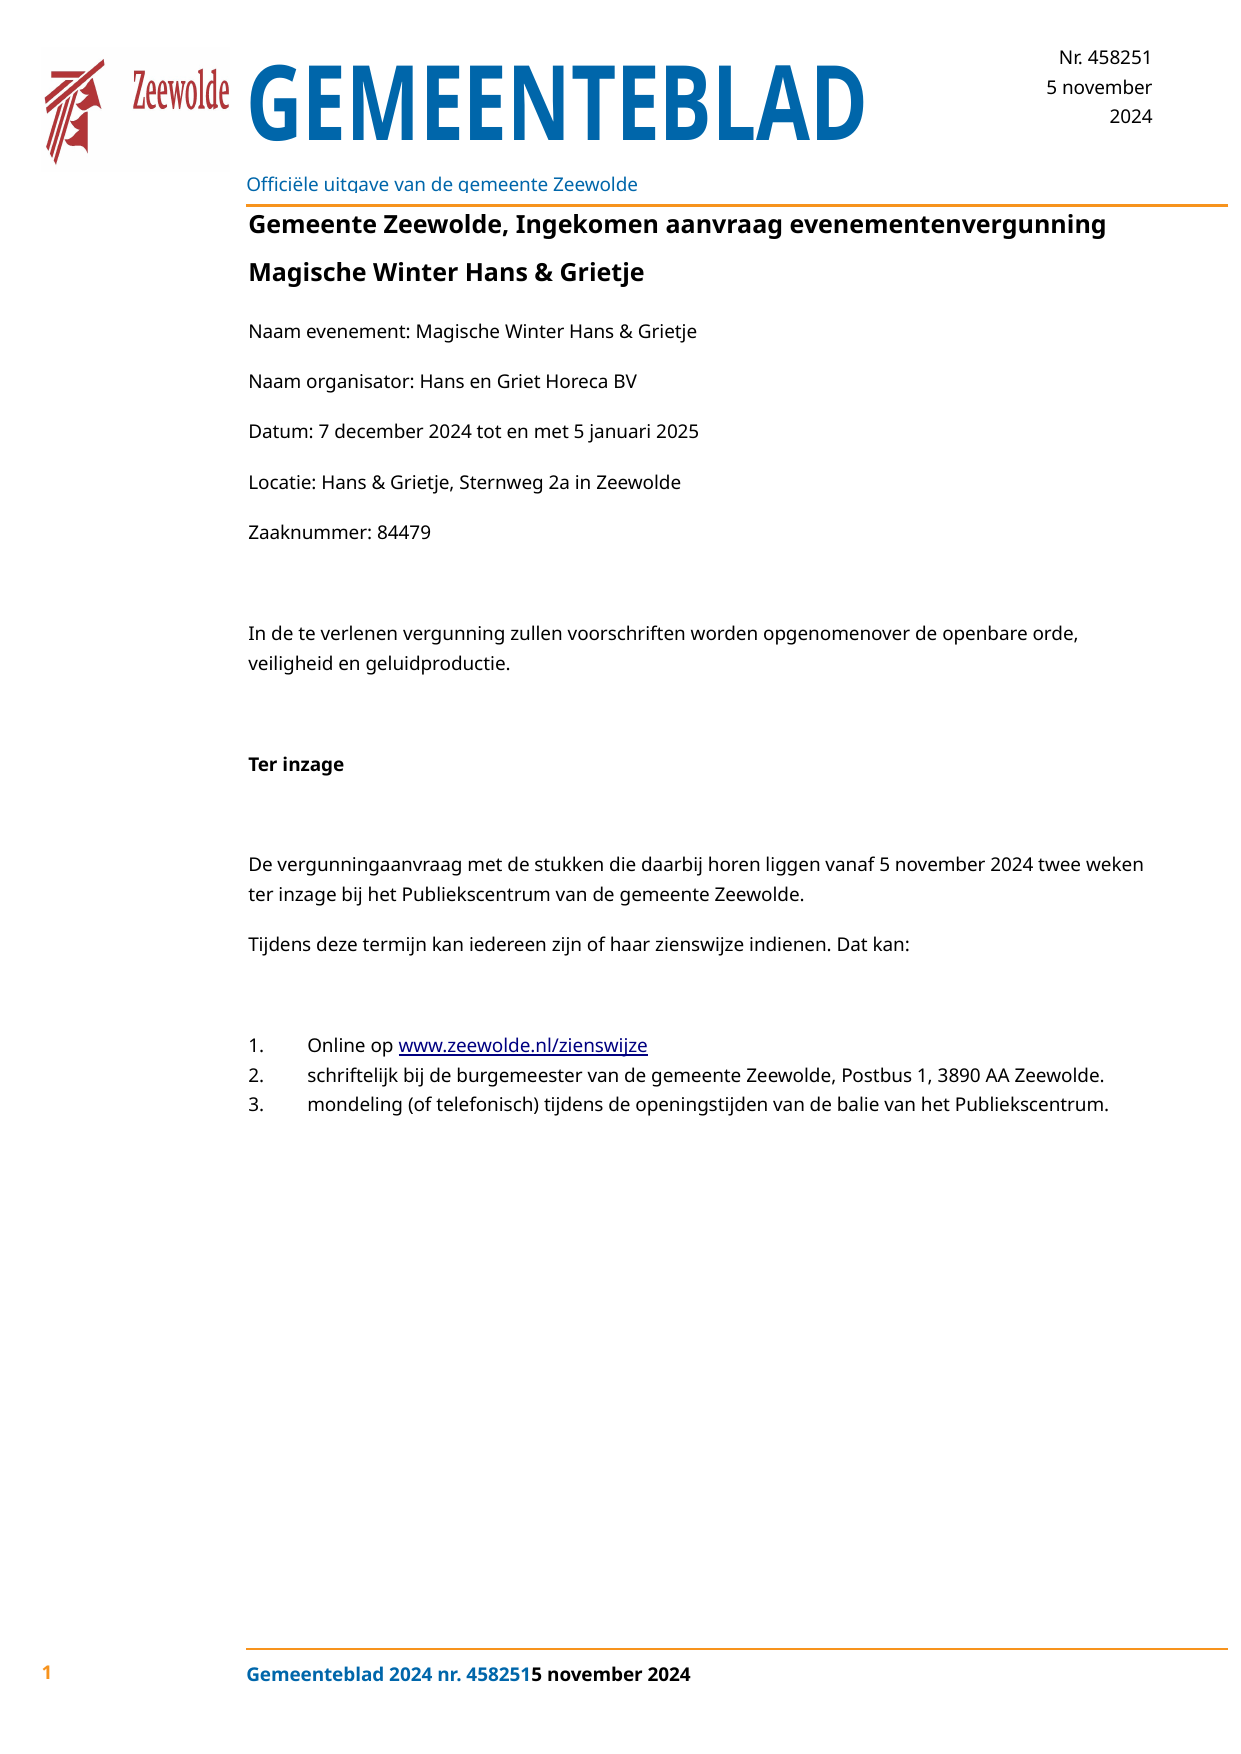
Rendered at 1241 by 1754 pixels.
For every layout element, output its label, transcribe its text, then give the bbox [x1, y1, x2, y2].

text Gemeente Zeewolde, Ingekomen aanvraag evenementenvergunning Magische Winter Hans & Grietje [248, 207, 1152, 288]
text Ter inzage [248, 751, 1152, 777]
list Online op www.zeewolde.nl/zienswijze [248, 1032, 1152, 1058]
list schriftelijk bij de burgemeester van de gemeente Zeewolde, Postbus 1, 3890 AA Zeewolde. [248, 1062, 1152, 1088]
text Naam organisator: Hans en Griet Horeca BV [248, 368, 1152, 394]
text Naam evenement: Magische Winter Hans & Grietje [248, 318, 1152, 344]
picture [41, 47, 231, 172]
list mondeling (of telefonisch) tijdens de openingstijden van de balie van het Publiekscentrum. [248, 1092, 1152, 1117]
text In de te verlenen vergunning zullen voorschriften worden opgenomenover de openbare orde, veiligheid en geluidproductie. [248, 620, 1152, 676]
text Tijdens deze termijn kan iedereen zijn of haar zienswijze indienen. Dat kan: [248, 932, 1152, 957]
text Zaaknummer: 84479 [248, 519, 1152, 545]
text De vergunningaanvraag met de stukken die daarbij horen liggen vanaf 5 november 2024 twee weken ter inzage bij het Publiekscentrum van de gemeente Zeewolde. [248, 852, 1152, 907]
text Datum: 7 december 2024 tot en met 5 januari 2025 [248, 419, 1152, 444]
text Locatie: Hans & Grietje, Sternweg 2a in Zeewolde [248, 469, 1152, 495]
